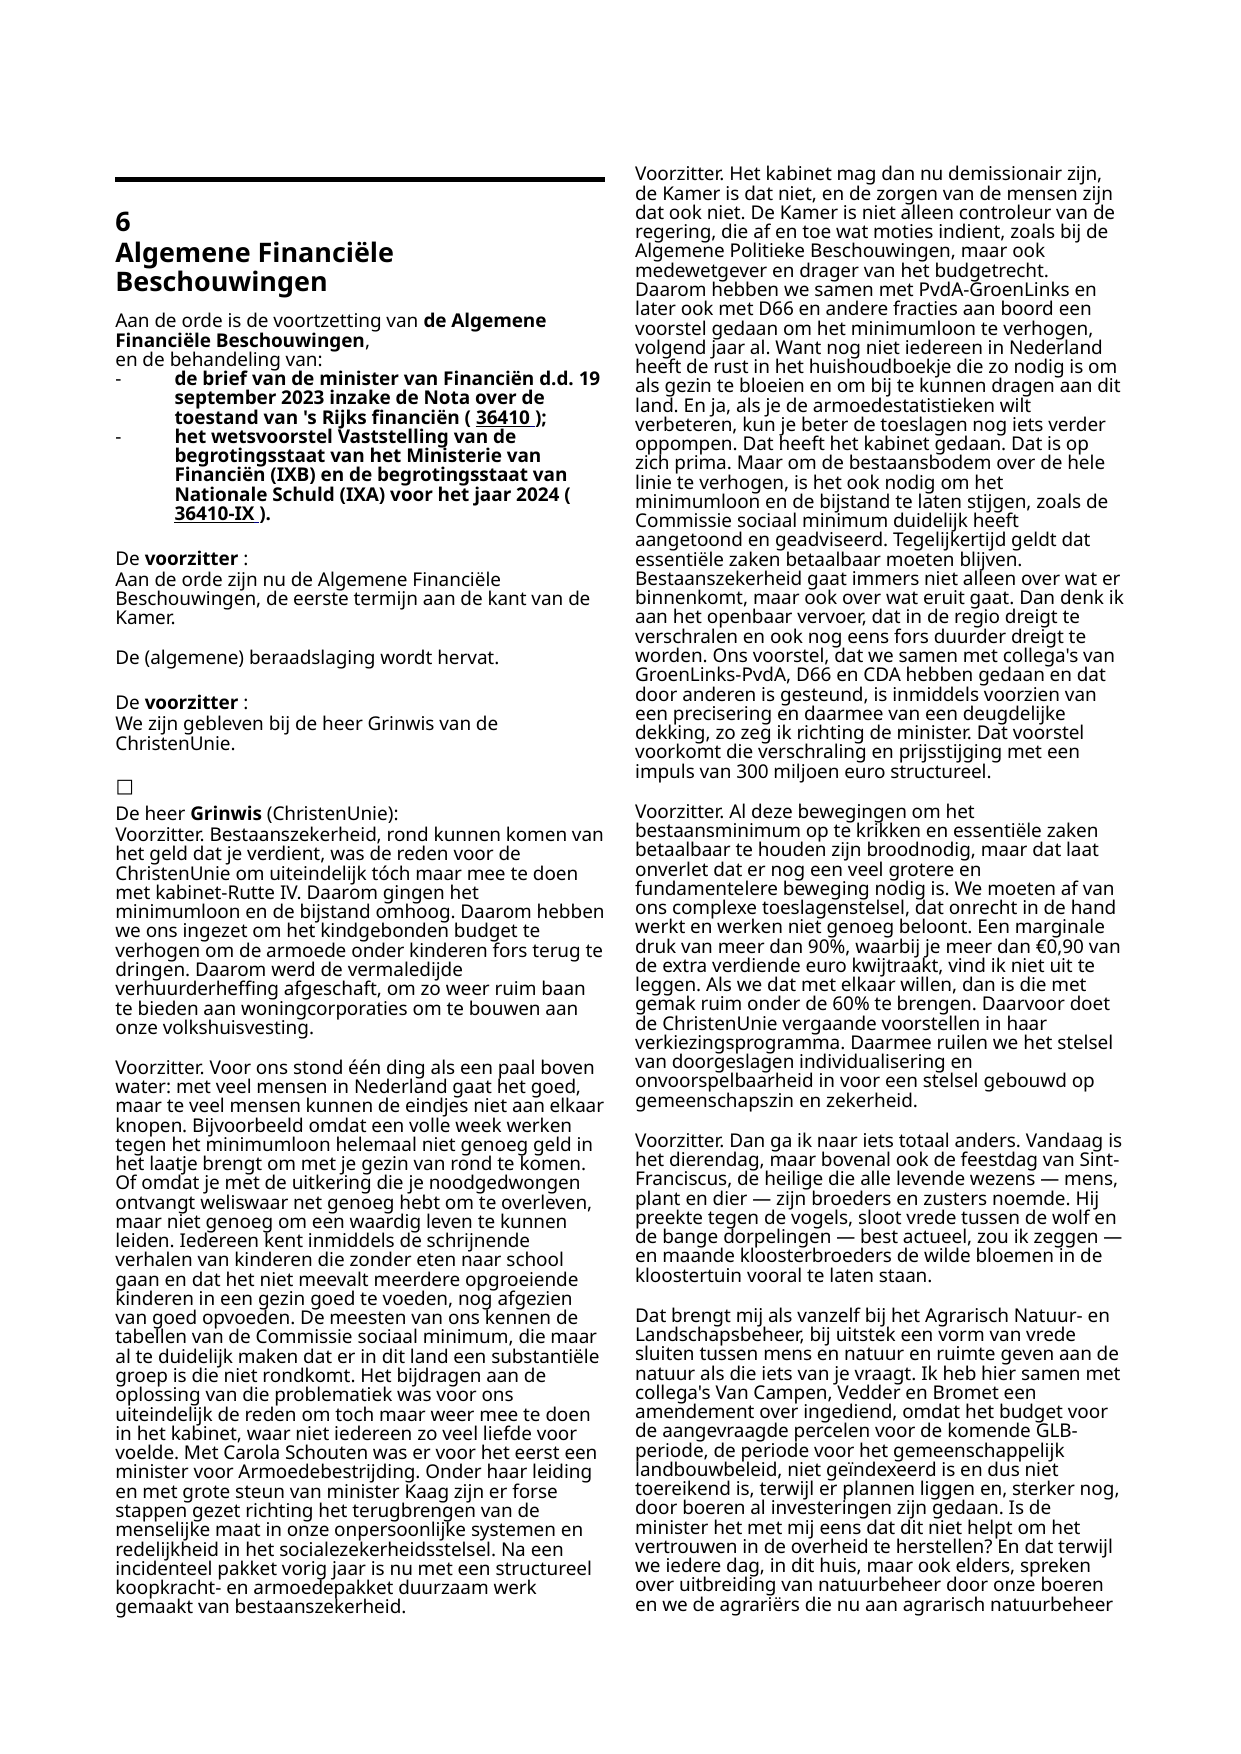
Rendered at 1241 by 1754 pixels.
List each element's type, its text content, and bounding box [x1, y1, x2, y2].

text 6 [115, 203, 605, 239]
text ⬜ [115, 774, 605, 800]
text De voorzitter : [115, 689, 605, 715]
text De voorzitter : [115, 545, 605, 571]
text De heer Grinwis (ChristenUnie): [115, 800, 605, 826]
text Voorzitter. Voor ons stond één ding als een paal boven water: met veel mensen in Nederland gaat het goed, maar te veel mensen kunnen de eindjes niet aan elkaar knopen. Bijvoorbeeld omdat een volle week werken tegen het minimumloon helemaal niet genoeg geld in het laatje brengt om met je gezin van rond te komen. Of omdat je met de uitkering die je noodgedwongen ontvangt weliswaar net genoeg hebt om te overleven, maar niet genoeg om een waardig leven te kunnen leiden. Iedereen kent inmiddels de schrijnende verhalen van kinderen die zonder eten naar school gaan en dat het niet meevalt meerdere opgroeiende kinderen in een gezin goed te voeden, nog afgezien van goed opvoeden. De meesten van ons kennen de tabellen van de Commissie sociaal minimum, die maar al te duidelijk maken dat er in dit land een substantiële groep is die niet rondkomt. Het bijdragen aan de oplossing van die problematiek was voor ons uiteindelijk de reden om toch maar weer mee te doen in het kabinet, waar niet iedereen zo veel liefde voor voelde. Met Carola Schouten was er voor het eerst een minister voor Armoedebestrijding. Onder haar leiding en met grote steun van minister Kaag zijn er forse stappen gezet richting het terugbrengen van de menselijke maat in onze onpersoonlijke systemen en redelijkheid in het socialezekerheidsstelsel. Na een incidenteel pakket vorig jaar is nu met een structureel koopkracht- en armoedepakket duurzaam werk gemaakt van bestaanszekerheid. [115, 1059, 605, 1618]
text Dat brengt mij als vanzelf bij het Agrarisch Natuur- en Landschapsbeheer, bij uitstek een vorm van vrede sluiten tussen mens en natuur en ruimte geven aan de natuur als die iets van je vraagt. Ik heb hier samen met collega's Van Campen, Vedder en Bromet een amendement over ingediend, omdat het budget voor de aangevraagde percelen voor de komende GLB-periode, de periode voor het gemeenschappelijk landbouwbeleid, niet geïndexeerd is en dus niet toereikend is, terwijl er plannen liggen en, sterker nog, door boeren al investeringen zijn gedaan. Is de minister het met mij eens dat dit niet helpt om het vertrouwen in de overheid te herstellen? En dat terwijl we iedere dag, in dit huis, maar ook elders, spreken over uitbreiding van natuurbeheer door onze boeren en we de agrariërs die nu aan agrarisch natuurbeheer [635, 1307, 1125, 1615]
text Voorzitter. Bestaanszekerheid, rond kunnen komen van het geld dat je verdient, was de reden voor de ChristenUnie om uiteindelijk tóch maar mee te doen met kabinet-Rutte IV. Daarom gingen het minimumloon en de bijstand omhoog. Daarom hebben we ons ingezet om het kindgebonden budget te verhogen om de armoede onder kinderen fors terug te dringen. Daarom werd de vermaledijde verhuurderheffing afgeschaft, om zo weer ruim baan te bieden aan woningcorporaties om te bouwen aan onze volkshuisvesting. [115, 826, 605, 1038]
text Aan de orde is de voortzetting van de Algemene Financiële Beschouwingen, [115, 312, 605, 351]
text De (algemene) beraadslaging wordt hervat. [115, 649, 605, 669]
text Aan de orde zijn nu de Algemene Financiële Beschouwingen, de eerste termijn aan de kant van de Kamer. [115, 571, 605, 628]
text We zijn gebleven bij de heer Grinwis van de ChristenUnie. [115, 715, 605, 754]
list de brief van de minister van Financiën d.d. 19 september 2023 inzake de Nota over de toestand van 's Rijks financiën ( 36410 ); [115, 370, 605, 428]
text Algemene Financiële Beschouwingen [115, 239, 605, 312]
text Voorzitter. Al deze bewegingen om het bestaansminimum op te krikken en essentiële zaken betaalbaar te houden zijn broodnodig, maar dat laat onverlet dat er nog een veel grotere en fundamentelere beweging nodig is. We moeten af van ons complexe toeslagenstelsel, dat onrecht in de hand werkt en werken niet genoeg beloont. Een marginale druk van meer dan 90%, waarbij je meer dan €0,90 van de extra verdiende euro kwijtraakt, vind ik niet uit te leggen. Als we dat met elkaar willen, dan is die met gemak ruim onder de 60% te brengen. Daarvoor doet de ChristenUnie vergaande voorstellen in haar verkiezingsprogramma. Daarmee ruilen we het stelsel van doorgeslagen individualisering en onvoorspelbaarheid in voor een stelsel gebouwd op gemeenschapszin en zekerheid. [635, 803, 1125, 1111]
list het wetsvoorstel Vaststelling van de begrotingsstaat van het Ministerie van Financiën (IXB) en de begrotingsstaat van Nationale Schuld (IXA) voor het jaar 2024 ( 36410-IX ). [115, 428, 605, 524]
text Voorzitter. Het kabinet mag dan nu demissionair zijn, de Kamer is dat niet, en de zorgen van de mensen zijn dat ook niet. De Kamer is niet alleen controleur van de regering, die af en toe wat moties indient, zoals bij de Algemene Politieke Beschouwingen, maar ook medewetgever en drager van het budgetrecht. Daarom hebben we samen met PvdA-GroenLinks en later ook met D66 en andere fracties aan boord een voorstel gedaan om het minimumloon te verhogen, volgend jaar al. Want nog niet iedereen in Nederland heeft de rust in het huishoudboekje die zo nodig is om als gezin te bloeien en om bij te kunnen dragen aan dit land. En ja, als je de armoedestatistieken wilt verbeteren, kun je beter de toeslagen nog iets verder oppompen. Dat heeft het kabinet gedaan. Dat is op zich prima. Maar om de bestaansbodem over de hele linie te verhogen, is het ook nodig om het minimumloon en de bijstand te laten stijgen, zoals de Commissie sociaal minimum duidelijk heeft aangetoond en geadviseerd. Tegelijkertijd geldt dat essentiële zaken betaalbaar moeten blijven. Bestaanszekerheid gaat immers niet alleen over wat er binnenkomt, maar ook over wat eruit gaat. Dan denk ik aan het openbaar vervoer, dat in de regio dreigt te verschralen en ook nog eens fors duurder dreigt te worden. Ons voorstel, dat we samen met collega's van GroenLinks-PvdA, D66 en CDA hebben gedaan en dat door anderen is gesteund, is inmiddels voorzien van een precisering en daarmee van een deugdelijke dekking, zo zeg ik richting de minister. Dat voorstel voorkomt die verschraling en prijsstijging met een impuls van 300 miljoen euro structureel. [635, 165, 1125, 782]
text Voorzitter. Dan ga ik naar iets totaal anders. Vandaag is het dierendag, maar bovenal ook de feestdag van Sint-Franciscus, de heilige die alle levende wezens — mens, plant en dier — zijn broeders en zusters noemde. Hij preekte tegen de vogels, sloot vrede tussen de wolf en de bange dorpelingen — best actueel, zou ik zeggen — en maande kloosterbroeders de wilde bloemen in de kloostertuin vooral te laten staan. [635, 1132, 1125, 1286]
text en de behandeling van: [115, 351, 605, 370]
